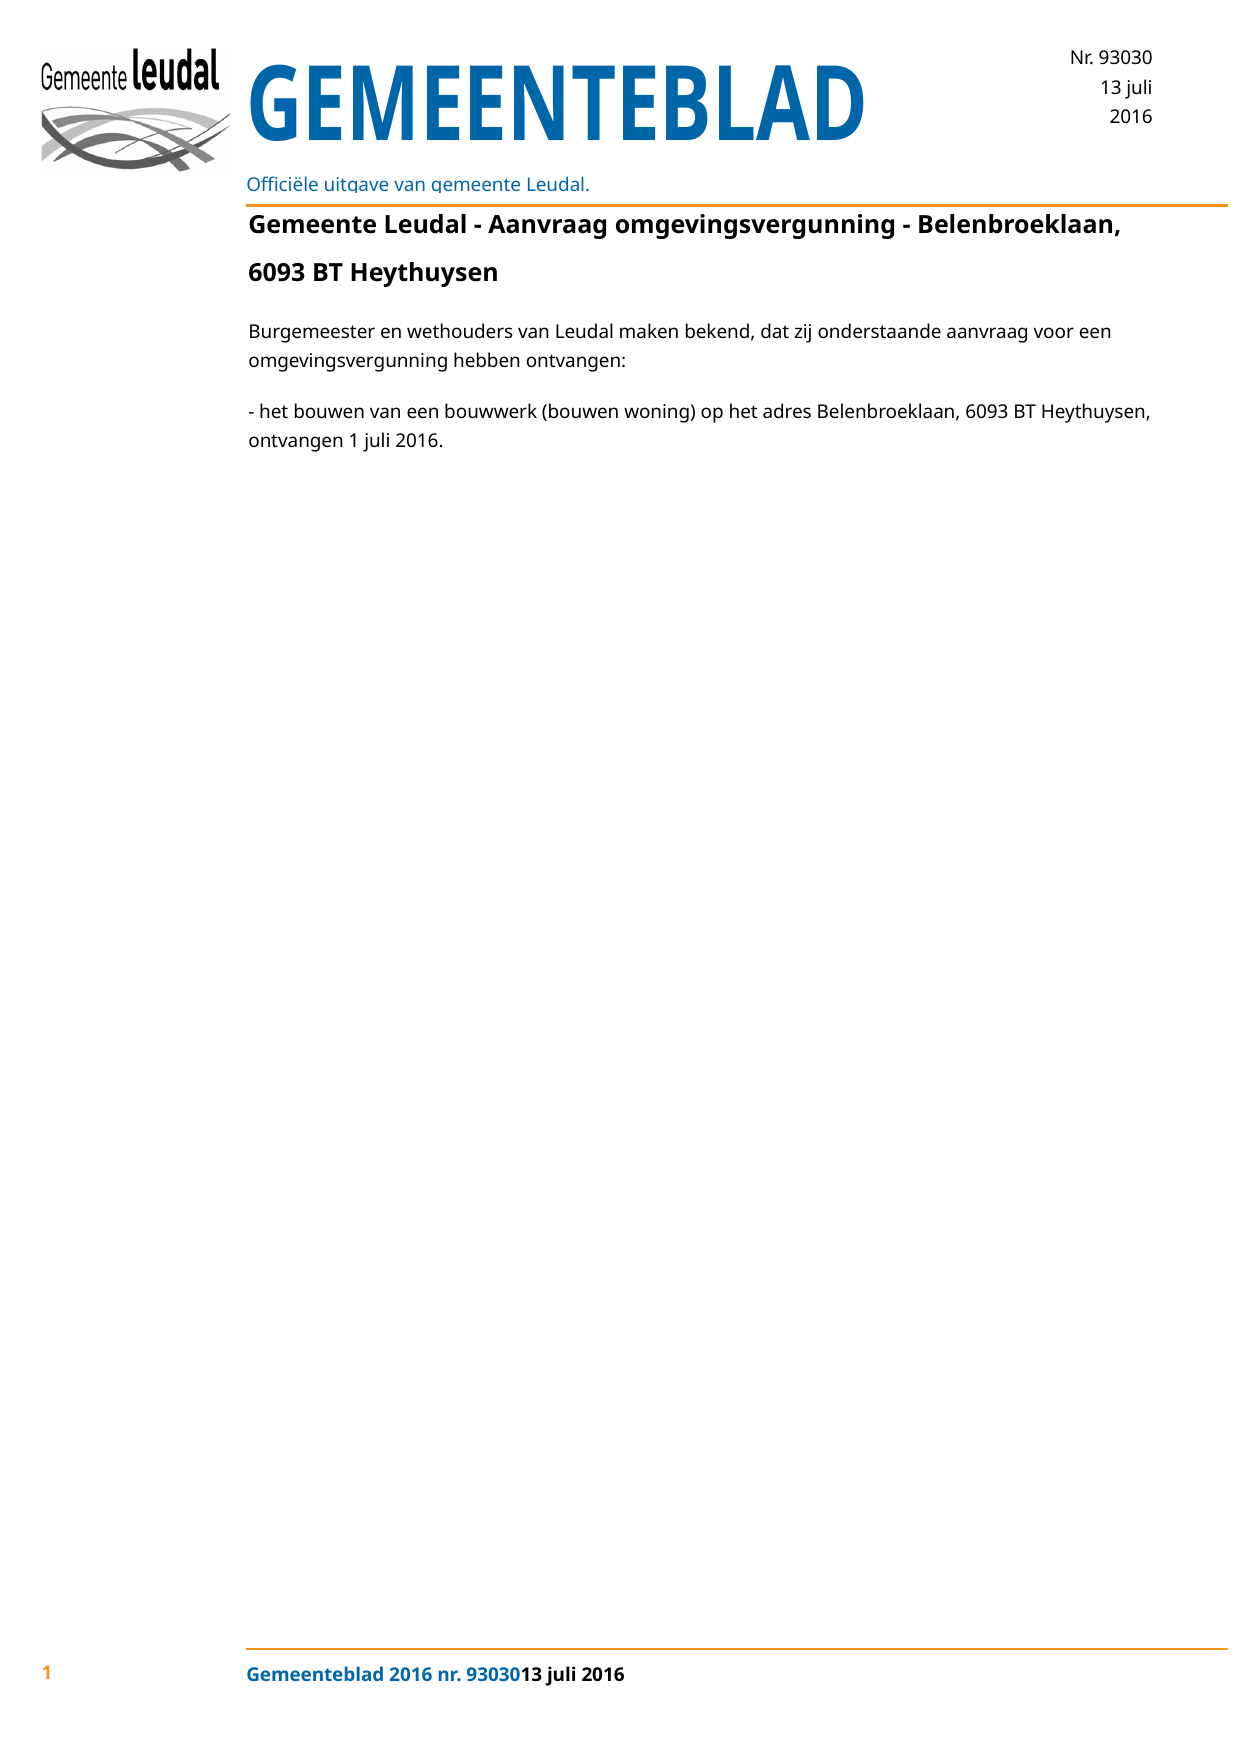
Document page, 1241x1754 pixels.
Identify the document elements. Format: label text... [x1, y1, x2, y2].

picture [41, 47, 231, 172]
text - het bouwen van een bouwwerk (bouwen woning) op het adres Belenbroeklaan, 6093 BT Heythuysen, ontvangen 1 juli 2016. [248, 398, 1152, 453]
text Gemeente Leudal - Aanvraag omgevingsvergunning - Belenbroeklaan, 6093 BT Heythuysen [248, 207, 1152, 288]
text Burgemeester en wethouders van Leudal maken bekend, dat zij onderstaande aanvraag voor een omgevingsvergunning hebben ontvangen: [248, 318, 1152, 373]
